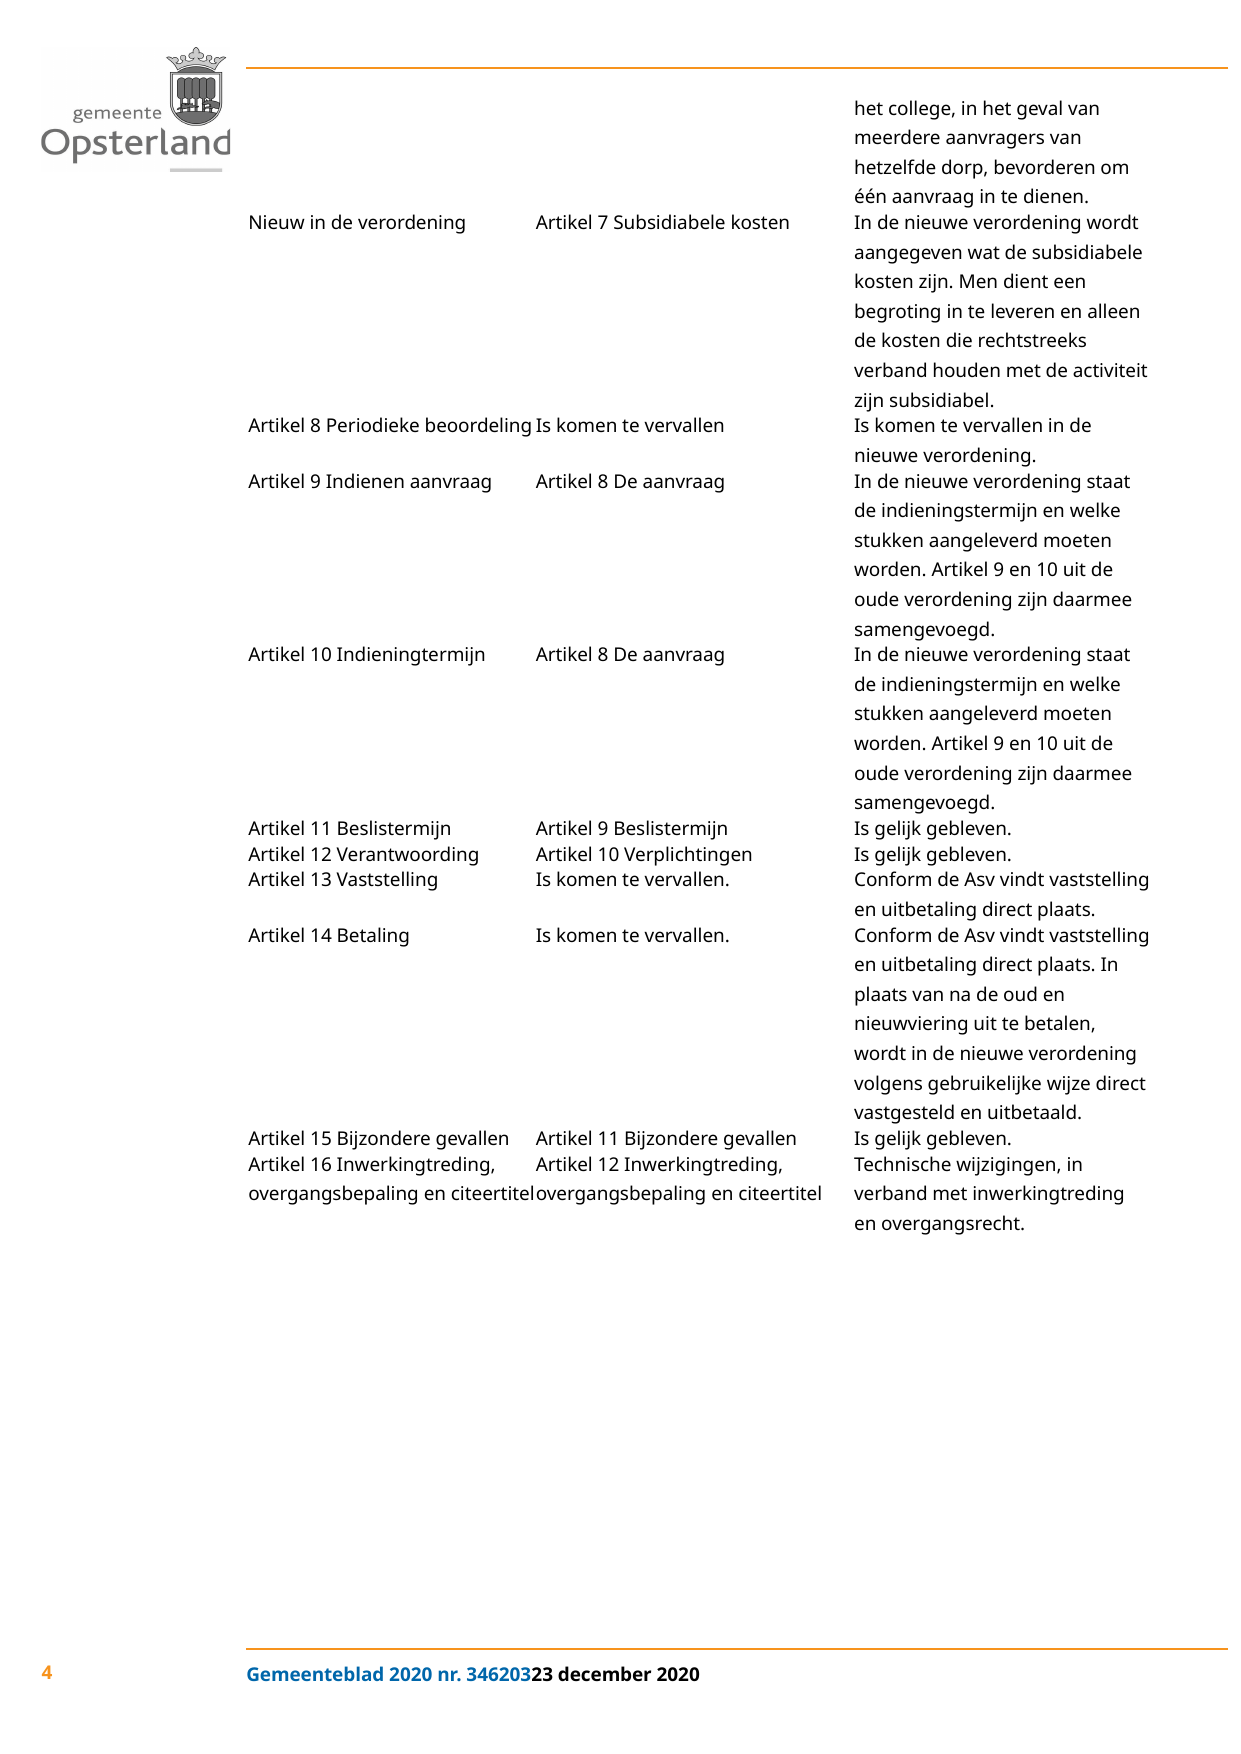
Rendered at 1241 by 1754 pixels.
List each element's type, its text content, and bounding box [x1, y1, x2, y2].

table_cell Artikel 13 Vaststelling [248, 867, 536, 922]
table_cell Is gelijk gebleven. [854, 1125, 1152, 1151]
table_cell Artikel 8 Periodieke beoordeling [248, 413, 536, 468]
table_cell Is komen te vervallen. [536, 867, 854, 922]
table_cell Artikel 15 Bijzondere gevallen [248, 1125, 536, 1151]
picture [41, 47, 231, 172]
table_cell Artikel 14 Betaling [248, 922, 536, 1125]
table_cell Conform de Asv vindt vaststelling en uitbetaling direct plaats. In plaats van na de oud en nieuwviering uit te betalen, wordt in de nieuwe verordening volgens gebruikelijke wijze direct vastgesteld en uitbetaald. [854, 922, 1152, 1125]
table_cell Artikel 12 Verantwoording [248, 841, 536, 867]
table_cell Is gelijk gebleven. [854, 815, 1152, 841]
table_cell Artikel 11 Beslistermijn [248, 815, 536, 841]
table_cell [248, 95, 536, 209]
table_cell Artikel 8 De aanvraag [536, 468, 854, 641]
table_cell Is gelijk gebleven. [854, 841, 1152, 867]
table_cell Artikel 10 Indieningtermijn [248, 641, 536, 815]
table_cell In de nieuwe verordening wordt aangegeven wat de subsidiabele kosten zijn. Men dient een begroting in te leveren en alleen de kosten die rechtstreeks verband houden met de activiteit zijn subsidiabel. [854, 209, 1152, 412]
table_cell In de nieuwe verordening staat de indieningstermijn en welke stukken aangeleverd moeten worden. Artikel 9 en 10 uit de oude verordening zijn daarmee samengevoegd. [854, 468, 1152, 641]
table_cell Artikel 9 Beslistermijn [536, 815, 854, 841]
table_cell Technische wijzigingen, in verband met inwerkingtreding en overgangsrecht. [854, 1151, 1152, 1236]
table_cell Is komen te vervallen [536, 413, 854, 468]
table_cell Artikel 9 Indienen aanvraag [248, 468, 536, 641]
table_cell Nieuw in de verordening [248, 209, 536, 412]
table_cell Is komen te vervallen in de nieuwe verordening. [854, 413, 1152, 468]
table_cell Artikel 11 Bijzondere gevallen [536, 1125, 854, 1151]
table_cell Artikel 12 Inwerkingtreding, overgangsbepaling en citeertitel [536, 1151, 854, 1236]
table_cell Conform de Asv vindt vaststelling en uitbetaling direct plaats. [854, 867, 1152, 922]
table_cell Is komen te vervallen. [536, 922, 854, 1125]
table_cell Artikel 16 Inwerkingtreding, overgangsbepaling en citeertitel [248, 1151, 536, 1236]
table_cell het college, in het geval van meerdere aanvragers van hetzelfde dorp, bevorderen om één aanvraag in te dienen. [854, 95, 1152, 209]
table_cell Artikel 8 De aanvraag [536, 641, 854, 815]
table_cell In de nieuwe verordening staat de indieningstermijn en welke stukken aangeleverd moeten worden. Artikel 9 en 10 uit de oude verordening zijn daarmee samengevoegd. [854, 641, 1152, 815]
table_cell [536, 95, 854, 209]
table_cell Artikel 10 Verplichtingen [536, 841, 854, 867]
table_cell Artikel 7 Subsidiabele kosten [536, 209, 854, 412]
